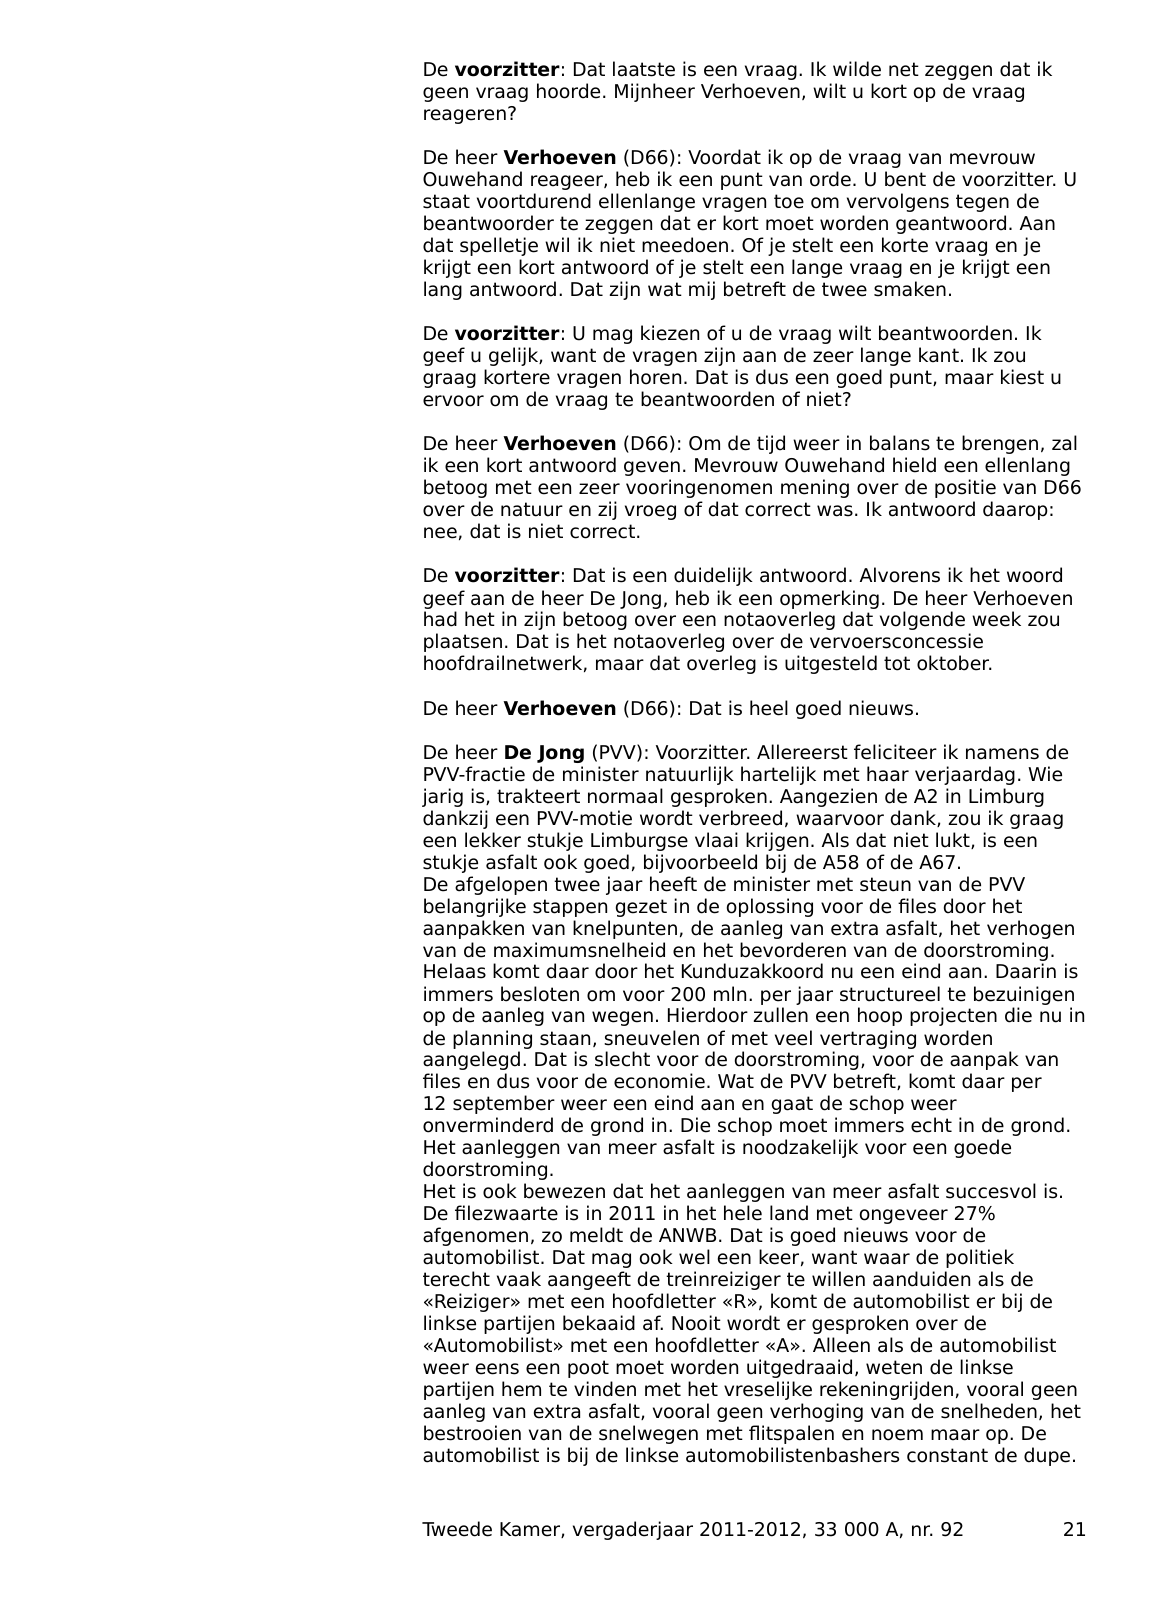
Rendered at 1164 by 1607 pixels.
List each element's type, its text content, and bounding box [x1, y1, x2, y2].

text De heer Verhoeven (D66): Voordat ik op de vraag van mevrouw Ouwehand reageer, heb ik een punt van orde. U bent de voorzitter. U staat voortdurend ellenlange vragen toe om vervolgens tegen de beantwoorder te zeggen dat er kort moet worden geantwoord. Aan dat spelletje wil ik niet meedoen. Of je stelt een korte vraag en je krijgt een kort antwoord of je stelt een lange vraag en je krijgt een lang antwoord. Dat zijn wat mij betreft de twee smaken. [422, 147, 1087, 301]
text De heer De Jong (PVV): Voorzitter. Allereerst feliciteer ik namens de PVV-fractie de minister natuurlijk hartelijk met haar verjaardag. Wie jarig is, trakteert normaal gesproken. Aangezien de A2 in Limburg dankzij een PVV-motie wordt verbreed, waarvoor dank, zou ik graag een lekker stukje Limburgse vlaai krijgen. Als dat niet lukt, is een stukje asfalt ook goed, bijvoorbeeld bij de A58 of de A67. [422, 742, 1087, 873]
text Het is ook bewezen dat het aanleggen van meer asfalt succesvol is. De filezwaarte is in 2011 in het hele land met ongeveer 27% afgenomen, zo meldt de ANWB. Dat is goed nieuws voor de automobilist. Dat mag ook wel een keer, want waar de politiek terecht vaak aangeeft de treinreiziger te willen aanduiden als de «Reiziger» met een hoofdletter «R», komt de automobilist er bij de linkse partijen bekaaid af. Nooit wordt er gesproken over de «Automobilist» met een hoofdletter «A». Alleen als de automobilist weer eens een poot moet worden uitgedraaid, weten de linkse partijen hem te vinden met het vreselijke rekeningrijden, vooral geen aanleg van extra asfalt, vooral geen verhoging van de snelheden, het bestrooien van de snelwegen met flitspalen en noem maar op. De automobilist is bij de linkse automobilistenbashers constant de dupe. [422, 1181, 1087, 1467]
text De heer Verhoeven (D66): Om de tijd weer in balans te brengen, zal ik een kort antwoord geven. Mevrouw Ouwehand hield een ellenlang betoog met een zeer vooringenomen mening over de positie van D66 over de natuur en zij vroeg of dat correct was. Ik antwoord daarop: nee, dat is niet correct. [422, 433, 1087, 543]
text De voorzitter: U mag kiezen of u de vraag wilt beantwoorden. Ik geef u gelijk, want de vragen zijn aan de zeer lange kant. Ik zou graag kortere vragen horen. Dat is dus een goed punt, maar kiest u ervoor om de vraag te beantwoorden of niet? [422, 323, 1087, 411]
text De heer Verhoeven (D66): Dat is heel goed nieuws. [422, 697, 1087, 719]
text De afgelopen twee jaar heeft de minister met steun van de PVV belangrijke stappen gezet in de oplossing voor de files door het aanpakken van knelpunten, de aanleg van extra asfalt, het verhogen van de maximumsnelheid en het bevorderen van de doorstroming. Helaas komt daar door het Kunduzakkoord nu een eind aan. Daarin is immers besloten om voor 200 mln. per jaar structureel te bezuinigen op de aanleg van wegen. Hierdoor zullen een hoop projecten die nu in de planning staan, sneuvelen of met veel vertraging worden aangelegd. Dat is slecht voor de doorstroming, voor de aanpak van files en dus voor de economie. Wat de PVV betreft, komt daar per 12 september weer een eind aan en gaat de schop weer onverminderd de grond in. Die schop moet immers echt in de grond. Het aanleggen van meer asfalt is noodzakelijk voor een goede doorstroming. [422, 873, 1087, 1181]
text De voorzitter: Dat is een duidelijk antwoord. Alvorens ik het woord geef aan de heer De Jong, heb ik een opmerking. De heer Verhoeven had het in zijn betoog over een notaoverleg dat volgende week zou plaatsen. Dat is het notaoverleg over de vervoersconcessie hoofdrailnetwerk, maar dat overleg is uitgesteld tot oktober. [422, 565, 1087, 675]
text De voorzitter: Dat laatste is een vraag. Ik wilde net zeggen dat ik geen vraag hoorde. Mijnheer Verhoeven, wilt u kort op de vraag reageren? [422, 59, 1087, 125]
